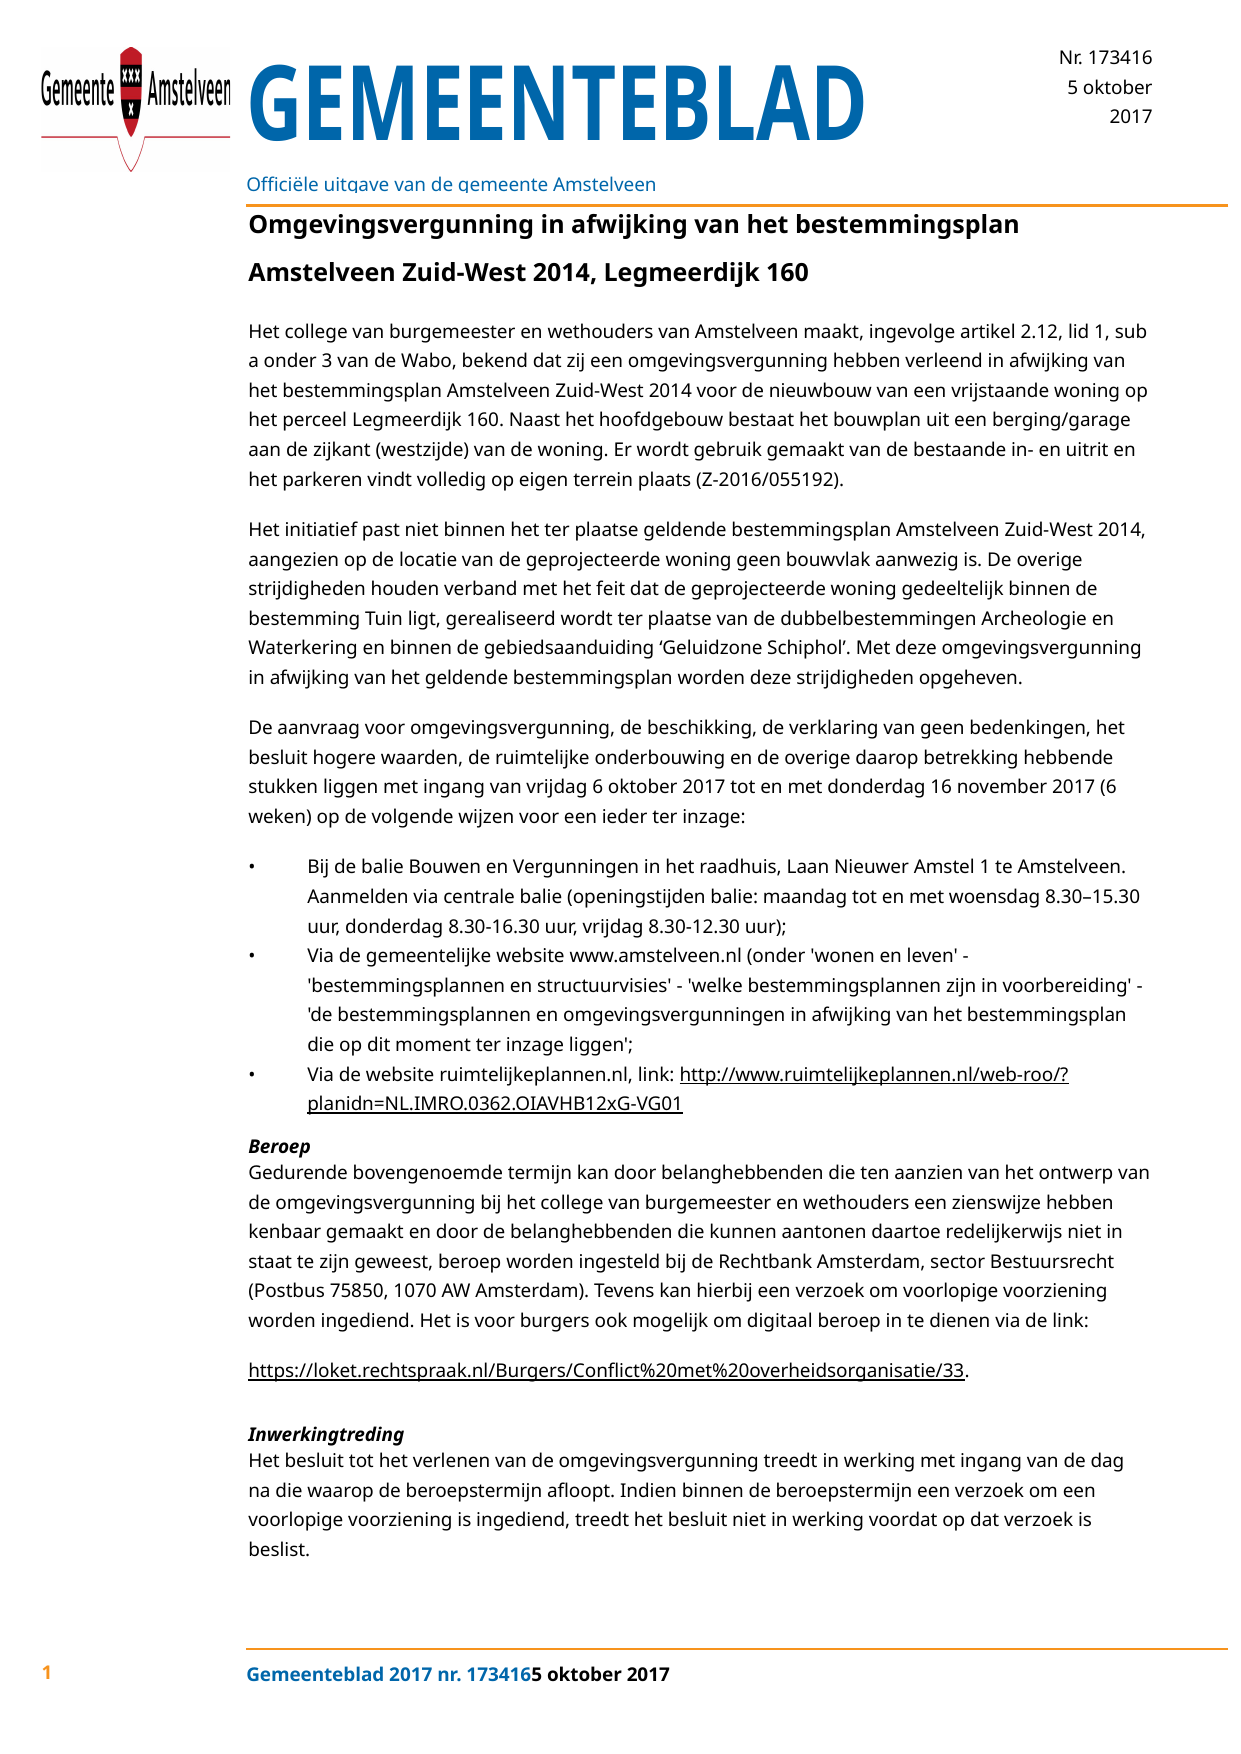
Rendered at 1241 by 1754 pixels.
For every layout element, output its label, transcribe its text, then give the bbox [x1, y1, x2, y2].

text Beroep [248, 1133, 1152, 1159]
picture [41, 47, 231, 172]
list Via de gemeentelijke website www.amstelveen.nl (onder 'wonen en leven' - 'bestemmingsplannen en structuurvisies' - 'welke bestemmingsplannen zijn in voorbereiding' - 'de bestemmingsplannen en omgevingsvergunningen in afwijking van het bestemmingsplan die op dit moment ter inzage liggen'; [248, 942, 1152, 1057]
text Het initiatief past niet binnen het ter plaatse geldende bestemmingsplan Amstelveen Zuid-West 2014, aangezien op de locatie van de geprojecteerde woning geen bouwvlak aanwezig is. De overige strijdigheden houden verband met het feit dat de geprojecteerde woning gedeeltelijk binnen de bestemming Tuin ligt, gerealiseerd wordt ter plaatse van de dubbelbestemmingen Archeologie en Waterkering en binnen de gebiedsaanduiding ‘Geluidzone Schiphol’. Met deze omgevingsvergunning in afwijking van het geldende bestemmingsplan worden deze strijdigheden opgeheven. [248, 516, 1152, 690]
text Omgevingsvergunning in afwijking van het bestemmingsplan Amstelveen Zuid-West 2014, Legmeerdijk 160 [248, 207, 1152, 288]
text Inwerkingtreding [248, 1422, 1152, 1447]
list Bij de balie Bouwen en Vergunningen in het raadhuis, Laan Nieuwer Amstel 1 te Amstelveen. Aanmelden via centrale balie (openingstijden balie: maandag tot en met woensdag 8.30–15.30 uur, donderdag 8.30-16.30 uur, vrijdag 8.30-12.30 uur); [248, 854, 1152, 939]
list Via de website ruimtelijkeplannen.nl, link: http://www.ruimtelijkeplannen.nl/web-roo/?planidn=NL.IMRO.0362.OIAVHB12xG-VG01 [248, 1061, 1152, 1116]
text https://loket.rechtspraak.nl/Burgers/Conflict%20met%20overheidsorganisatie/33. [248, 1358, 1152, 1383]
text Gedurende bovengenoemde termijn kan door belanghebbenden die ten aanzien van het ontwerp van de omgevingsvergunning bij het college van burgemeester en wethouders een zienswijze hebben kenbaar gemaakt en door de belanghebbenden die kunnen aantonen daartoe redelijkerwijs niet in staat te zijn geweest, beroep worden ingesteld bij de Rechtbank Amsterdam, sector Bestuursrecht (Postbus 75850, 1070 AW Amsterdam). Tevens kan hierbij een verzoek om voorlopige voorziening worden ingediend. Het is voor burgers ook mogelijk om digitaal beroep in te dienen via de link: [248, 1159, 1152, 1333]
text De aanvraag voor omgevingsvergunning, de beschikking, de verklaring van geen bedenkingen, het besluit hogere waarden, de ruimtelijke onderbouwing en de overige daarop betrekking hebbende stukken liggen met ingang van vrijdag 6 oktober 2017 tot en met donderdag 16 november 2017 (6 weken) op de volgende wijzen voor een ieder ter inzage: [248, 714, 1152, 829]
text Het college van burgemeester en wethouders van Amstelveen maakt, ingevolge artikel 2.12, lid 1, sub a onder 3 van de Wabo, bekend dat zij een omgevingsvergunning hebben verleend in afwijking van het bestemmingsplan Amstelveen Zuid-West 2014 voor de nieuwbouw van een vrijstaande woning op het perceel Legmeerdijk 160. Naast het hoofdgebouw bestaat het bouwplan uit een berging/garage aan de zijkant (westzijde) van de woning. Er wordt gebruik gemaakt van de bestaande in- en uitrit en het parkeren vindt volledig op eigen terrein plaats (Z-2016/055192). [248, 318, 1152, 492]
text Het besluit tot het verlenen van de omgevingsvergunning treedt in werking met ingang van de dag na die waarop de beroepstermijn afloopt. Indien binnen de beroepstermijn een verzoek om een voorlopige voorziening is ingediend, treedt het besluit niet in werking voordat op dat verzoek is beslist. [248, 1447, 1152, 1562]
